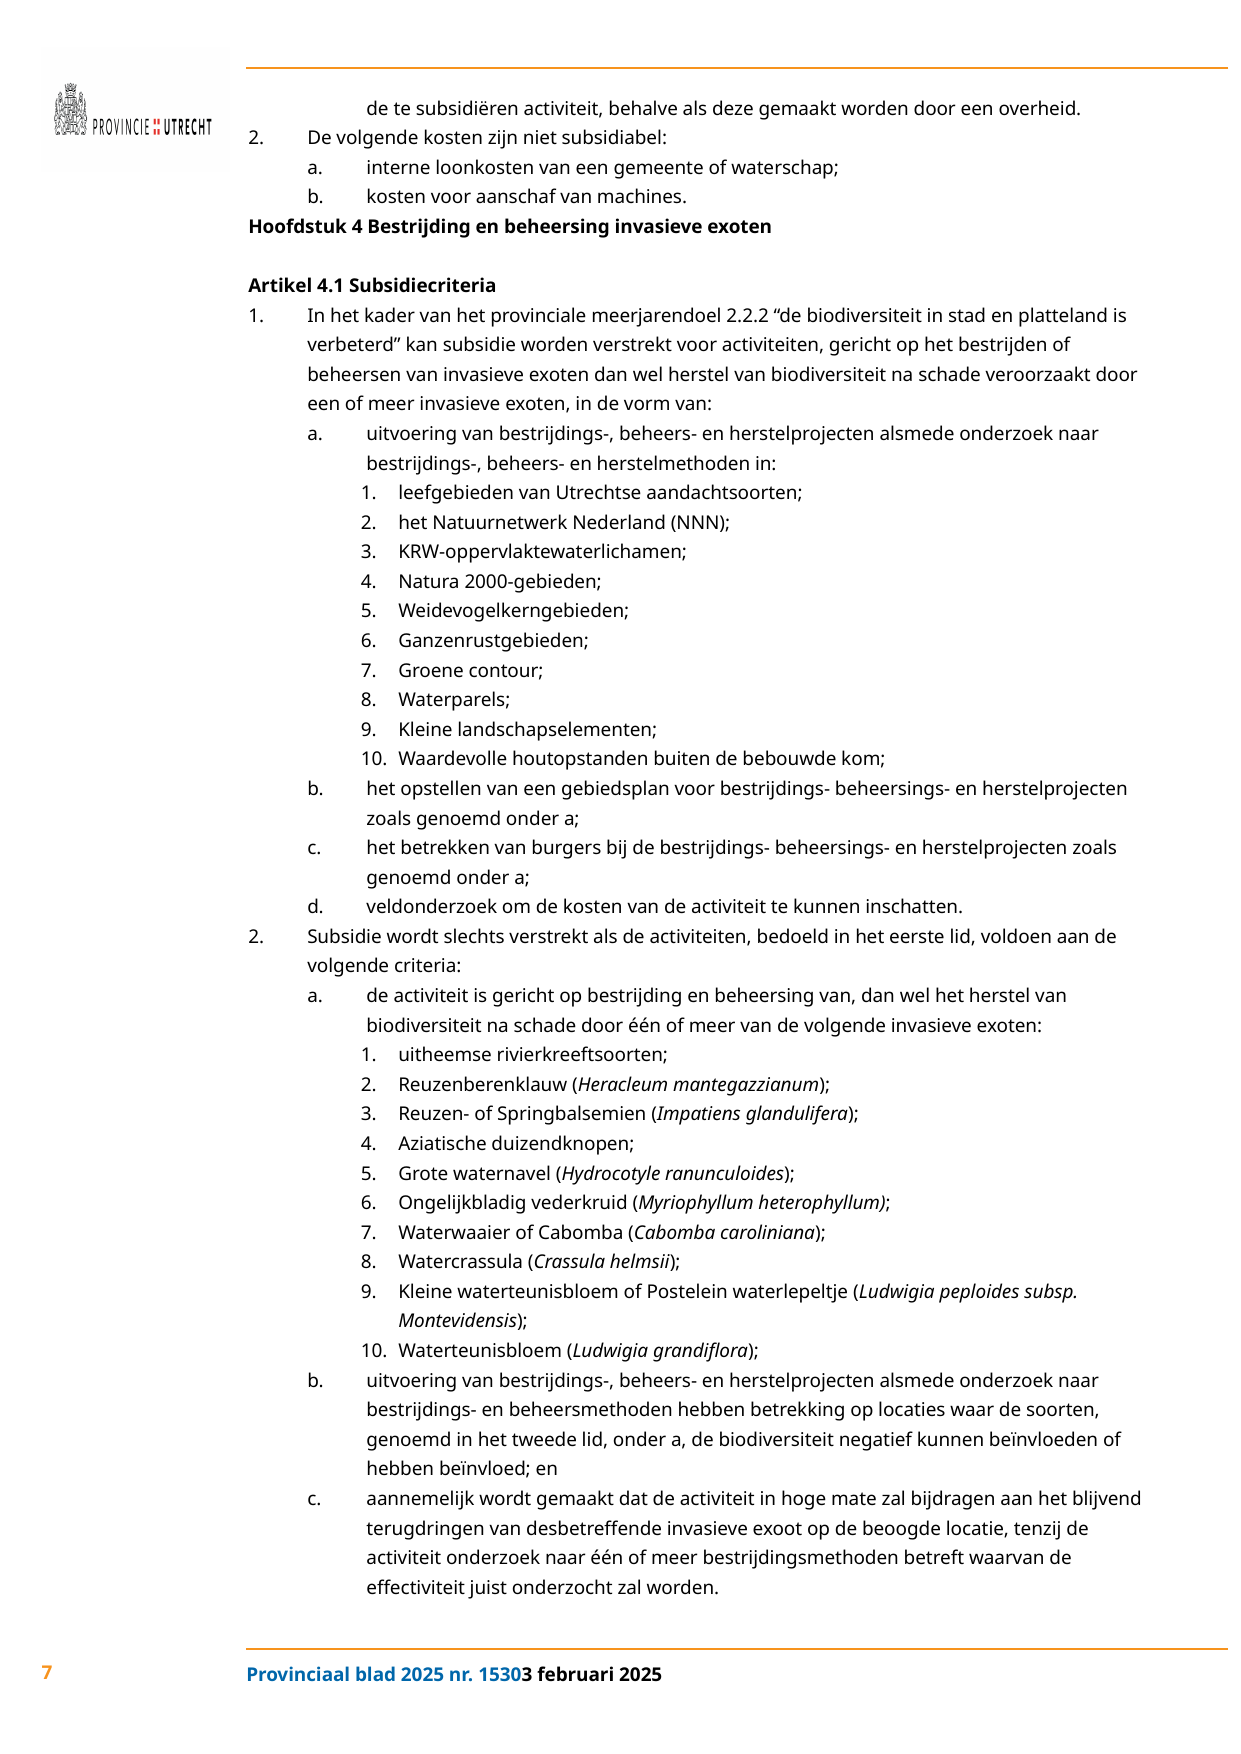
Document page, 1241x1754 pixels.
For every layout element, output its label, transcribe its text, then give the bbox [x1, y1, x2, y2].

list Weidevogelkerngebieden; [361, 598, 1152, 623]
list KRW-oppervlaktewaterlichamen; [361, 538, 1152, 564]
list Aziatische duizendknopen; [361, 1130, 1152, 1156]
list Subsidie wordt slechts verstrekt als de activiteiten, bedoeld in het eerste lid, voldoen aan de volgende criteria: [248, 923, 1152, 978]
picture [41, 47, 231, 172]
list uitvoering van bestrijdings-, beheers- en herstelprojecten alsmede onderzoek naar bestrijdings-, beheers- en herstelmethoden in: [307, 420, 1152, 476]
list het betrekken van burgers bij de bestrijdings- beheersings- en herstelprojecten zoals genoemd onder a; [307, 834, 1152, 890]
list Waterwaaier of Cabomba (Cabomba caroliniana); [361, 1219, 1152, 1245]
list kosten voor aanschaf van machines. [307, 183, 1152, 209]
list veldonderzoek om de kosten van de activiteit te kunnen inschatten. [307, 893, 1152, 919]
list In het kader van het provinciale meerjarendoel 2.2.2 “de biodiversiteit in stad en platteland is verbeterd” kan subsidie worden verstrekt voor activiteiten, gericht op het bestrijden of beheersen van invasieve exoten dan wel herstel van biodiversiteit na schade veroorzaakt door een of meer invasieve exoten, in de vorm van: [248, 302, 1152, 416]
text Artikel 4.1 Subsidiecriteria [248, 272, 1152, 298]
list Waterparels; [361, 686, 1152, 712]
list de te subsidiëren activiteit, behalve als deze gemaakt worden door een overheid. [307, 95, 1152, 121]
list De volgende kosten zijn niet subsidiabel: [248, 124, 1152, 150]
list Waardevolle houtopstanden buiten de bebouwde kom; [361, 746, 1152, 771]
list Ganzenrustgebieden; [361, 627, 1152, 653]
list het opstellen van een gebiedsplan voor bestrijdings- beheersings- en herstelprojecten zoals genoemd onder a; [307, 775, 1152, 831]
list het Natuurnetwerk Nederland (NNN); [361, 509, 1152, 535]
list uitheemse rivierkreeftsoorten; [361, 1041, 1152, 1067]
list de activiteit is gericht op bestrijding en beheersing van, dan wel het herstel van biodiversiteit na schade door één of meer van de volgende invasieve exoten: [307, 982, 1152, 1038]
list Waterteunisbloem (Ludwigia grandiflora); [361, 1337, 1152, 1363]
list Groene contour; [361, 657, 1152, 683]
list leefgebieden van Utrechtse aandachtsoorten; [361, 479, 1152, 505]
list interne loonkosten van een gemeente of waterschap; [307, 154, 1152, 180]
list Ongelijkbladig vederkruid (Myriophyllum heterophyllum); [361, 1189, 1152, 1215]
list Kleine waterteunisbloem of Postelein waterlepeltje (Ludwigia peploides subsp. Montevidensis); [361, 1278, 1152, 1333]
list Reuzen- of Springbalsemien (Impatiens glandulifera); [361, 1101, 1152, 1126]
list uitvoering van bestrijdings-, beheers- en herstelprojecten alsmede onderzoek naar bestrijdings- en beheersmethoden hebben betrekking op locaties waar de soorten, genoemd in het tweede lid, onder a, de biodiversiteit negatief kunnen beïnvloeden of hebben beïnvloed; en [307, 1367, 1152, 1481]
list Watercrassula (Crassula helmsii); [361, 1248, 1152, 1274]
text Hoofdstuk 4 Bestrijding en beheersing invasieve exoten [248, 213, 1152, 239]
list Kleine landschapselementen; [361, 716, 1152, 742]
list Grote waternavel (Hydrocotyle ranunculoides); [361, 1160, 1152, 1186]
list aannemelijk wordt gemaakt dat de activiteit in hoge mate zal bijdragen aan het blijvend terugdringen van desbetreffende invasieve exoot op de beoogde locatie, tenzij de activiteit onderzoek naar één of meer bestrijdingsmethoden betreft waarvan de effectiviteit juist onderzocht zal worden. [307, 1485, 1152, 1600]
list Natura 2000-gebieden; [361, 568, 1152, 594]
list Reuzenberenklauw (Heracleum mantegazzianum); [361, 1071, 1152, 1097]
